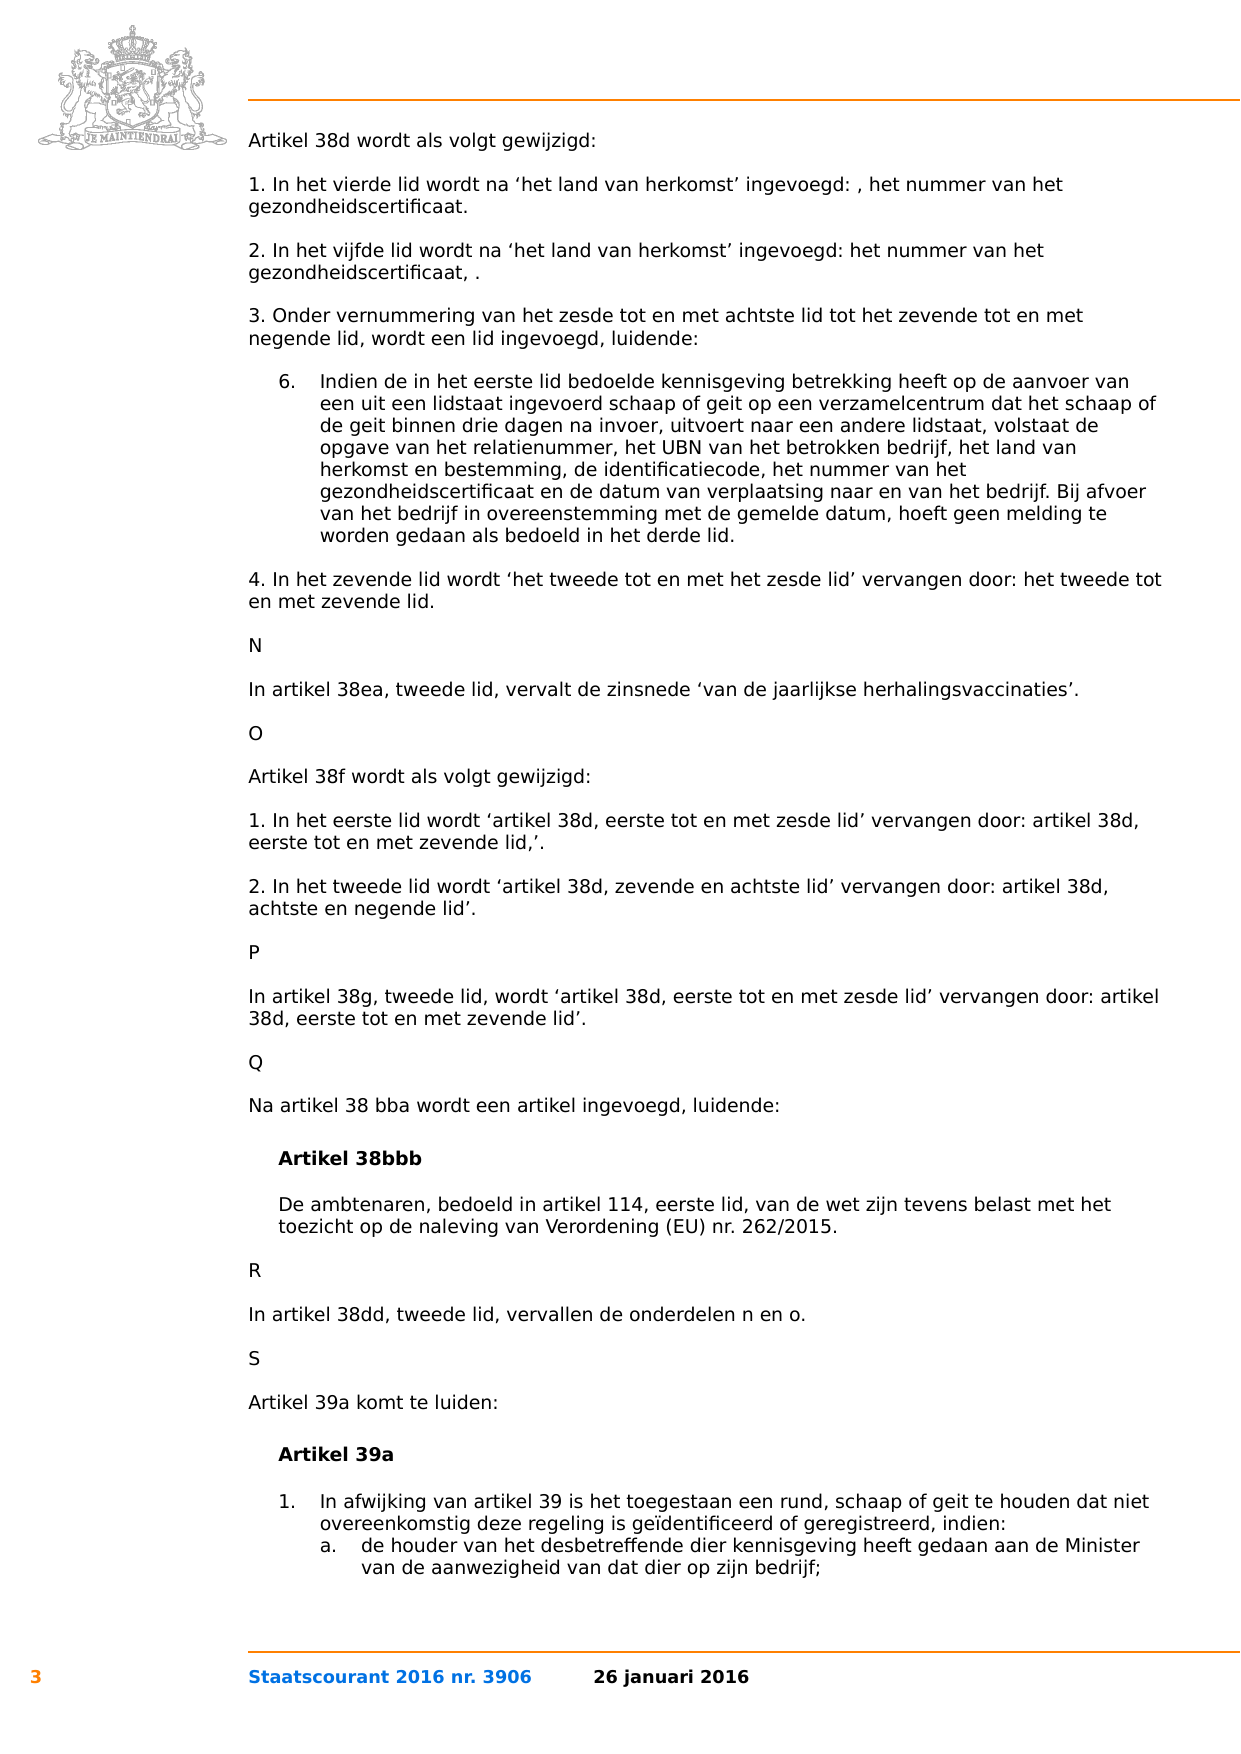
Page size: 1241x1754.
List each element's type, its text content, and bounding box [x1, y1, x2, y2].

text Na artikel 38 bba wordt een artikel ingevoegd, luidende: [248, 1095, 1163, 1117]
text R [248, 1260, 1163, 1282]
text In artikel 38g, tweede lid, wordt ‘artikel 38d, eerste tot en met zesde lid’ vervangen door: artikel 38d, eerste tot en met zevende lid’. [248, 986, 1163, 1030]
text 1. In het vierde lid wordt na ‘het land van herkomst’ ingevoegd: , het nummer van het gezondheidscertificaat. [248, 174, 1163, 218]
picture [38, 25, 227, 150]
text S [248, 1348, 1163, 1370]
text O [248, 722, 1163, 744]
text 1. In het eerste lid wordt ‘artikel 38d, eerste tot en met zesde lid’ vervangen door: artikel 38d, eerste tot en met zevende lid,’. [248, 810, 1163, 854]
text 6. Indien de in het eerste lid bedoelde kennisgeving betrekking heeft op de aanvoer van een uit een lidstaat ingevoerd schaap of geit op een verzamelcentrum dat het schaap of de geit binnen drie dagen na invoer, uitvoert naar een andere lidstaat, volstaat de opgave van het relatienummer, het UBN van het betrokken bedrijf, het land van herkomst en bestemming, de identificatiecode, het nummer van het gezondheidscertificaat en de datum van verplaatsing naar en van het bedrijf. Bij afvoer van het bedrijf in overeenstemming met de gemelde datum, hoeft geen melding te worden gedaan als bedoeld in het derde lid. [278, 371, 1163, 547]
text a. de houder van het desbetreffende dier kennisgeving heeft gedaan aan de Minister van de aanwezigheid van dat dier op zijn bedrijf; [319, 1535, 1163, 1579]
subtitle Artikel 39a [278, 1444, 1163, 1466]
text 1. In afwijking van artikel 39 is het toegestaan een rund, schaap of geit te houden dat niet overeenkomstig deze regeling is geïdentificeerd of geregistreerd, indien: [278, 1491, 1163, 1535]
text In artikel 38ea, tweede lid, vervalt de zinsnede ‘van de jaarlijkse herhalingsvaccinaties’. [248, 679, 1163, 701]
text 4. In het zevende lid wordt ‘het tweede tot en met het zesde lid’ vervangen door: het tweede tot en met zevende lid. [248, 569, 1163, 613]
text Q [248, 1052, 1163, 1073]
text Artikel 38d wordt als volgt gewijzigd: [248, 130, 1163, 152]
text In artikel 38dd, tweede lid, vervallen de onderdelen n en o. [248, 1304, 1163, 1326]
text P [248, 942, 1163, 964]
subtitle Artikel 38bbb [278, 1147, 1163, 1169]
text 2. In het tweede lid wordt ‘artikel 38d, zevende en achtste lid’ vervangen door: artikel 38d, achtste en negende lid’. [248, 876, 1163, 920]
text Artikel 38f wordt als volgt gewijzigd: [248, 766, 1163, 788]
text Artikel 39a komt te luiden: [248, 1392, 1163, 1414]
text De ambtenaren, bedoeld in artikel 114, eerste lid, van de wet zijn tevens belast met het toezicht op de naleving van Verordening (EU) nr. 262/2015. [278, 1194, 1163, 1238]
text 2. In het vijfde lid wordt na ‘het land van herkomst’ ingevoegd: het nummer van het gezondheidscertificaat, . [248, 239, 1163, 283]
text N [248, 635, 1163, 657]
text 3. Onder vernummering van het zesde tot en met achtste lid tot het zevende tot en met negende lid, wordt een lid ingevoegd, luidende: [248, 305, 1163, 349]
